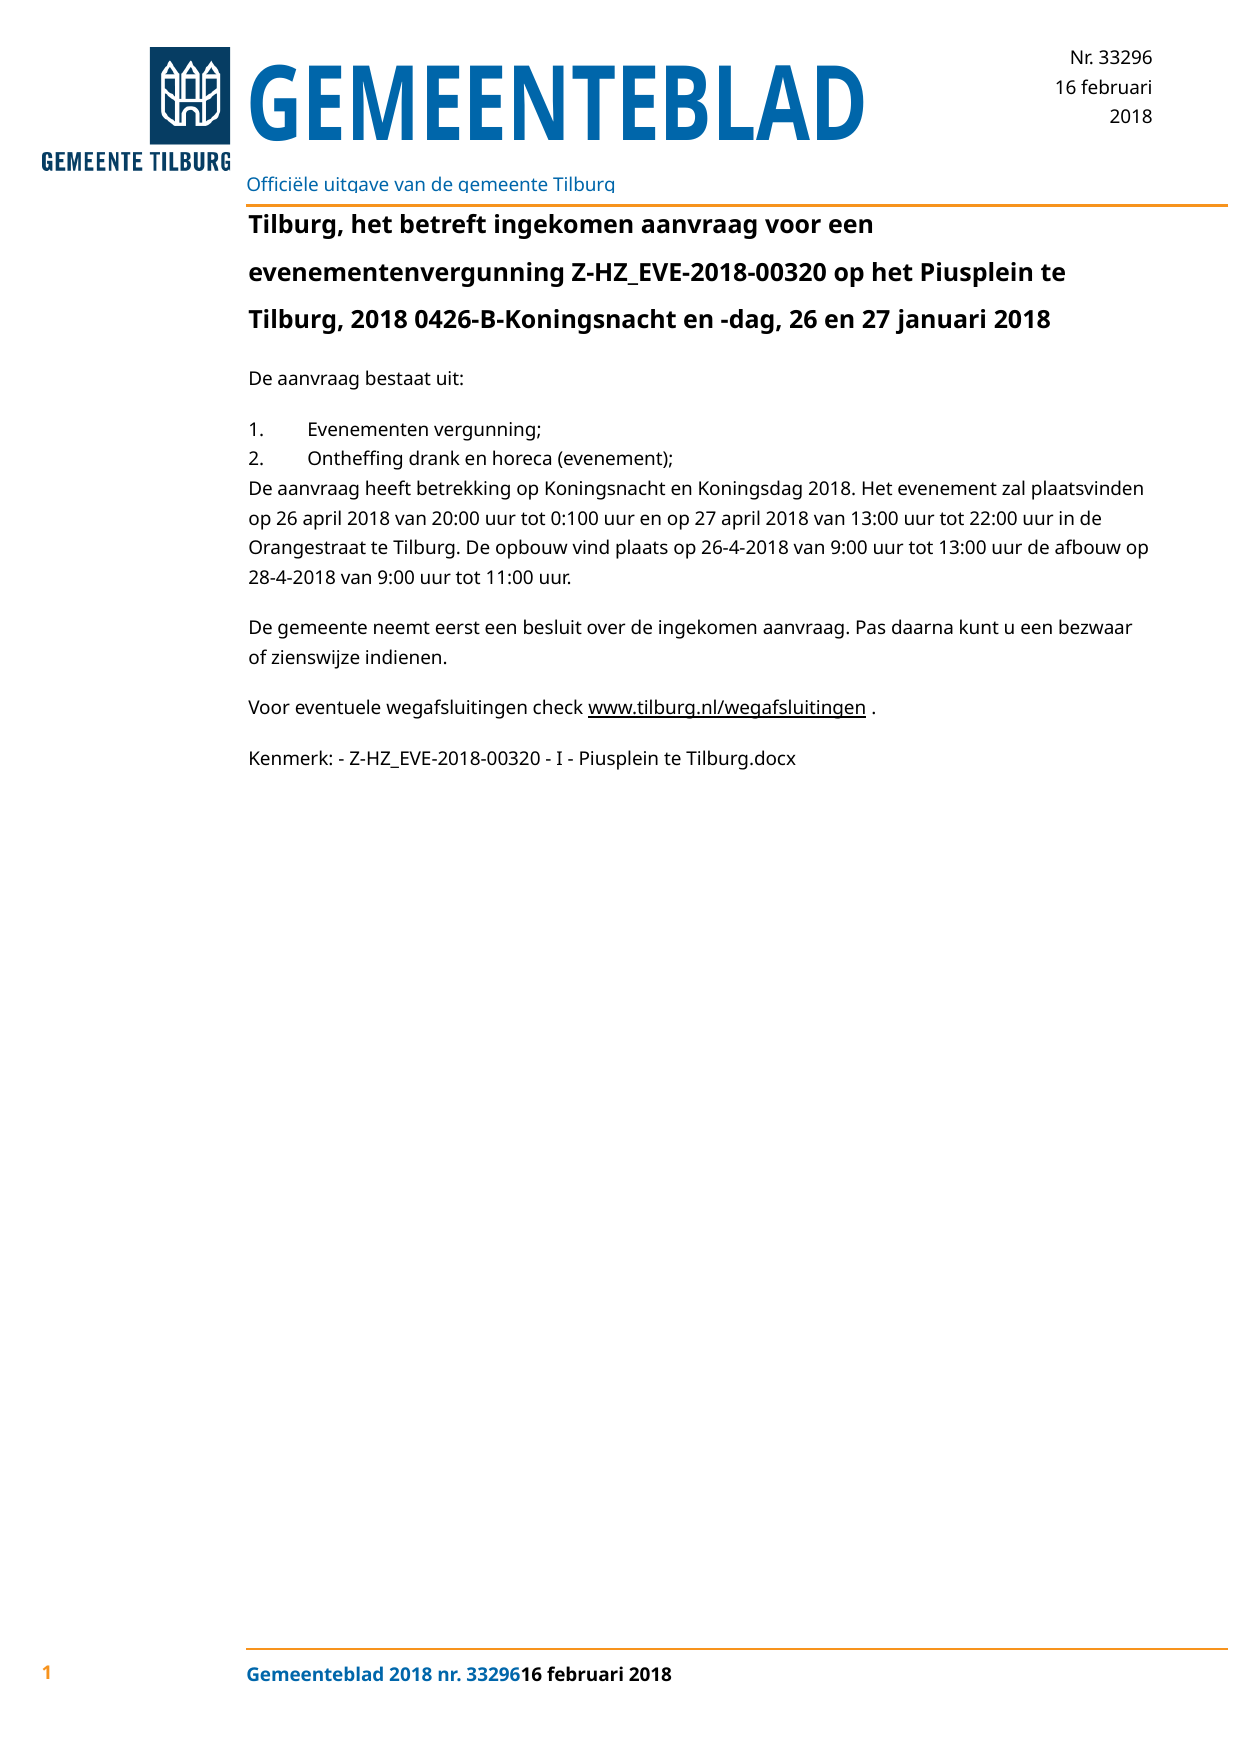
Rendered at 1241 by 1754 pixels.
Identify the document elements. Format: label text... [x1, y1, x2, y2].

text Voor eventuele wegafsluitingen check www.tilburg.nl/wegafsluitingen . [248, 694, 1152, 720]
text De gemeente neemt eerst een besluit over de ingekomen aanvraag. Pas daarna kunt u een bezwaar of zienswijze indienen. [248, 614, 1152, 669]
picture [41, 47, 231, 172]
text Kenmerk: - Z-HZ_EVE-2018-00320 - I - Piusplein te Tilburg.docx [248, 745, 1152, 770]
list Evenementen vergunning; [248, 416, 1152, 442]
list Ontheffing drank en horeca (evenement); [248, 446, 1152, 471]
text Tilburg, het betreft ingekomen aanvraag voor een evenementenvergunning Z-HZ_EVE-2018-00320 op het Piusplein te Tilburg, 2018 0426-B-Koningsnacht en -dag, 26 en 27 januari 2018 [248, 207, 1152, 336]
text De aanvraag heeft betrekking op Koningsnacht en Koningsdag 2018. Het evenement zal plaatsvinden op 26 april 2018 van 20:00 uur tot 0:100 uur en op 27 april 2018 van 13:00 uur tot 22:00 uur in de Orangestraat te Tilburg. De opbouw vind plaats op 26-4-2018 van 9:00 uur tot 13:00 uur de afbouw op 28-4-2018 van 9:00 uur tot 11:00 uur. [248, 475, 1152, 589]
text De aanvraag bestaat uit: [248, 366, 1152, 391]
